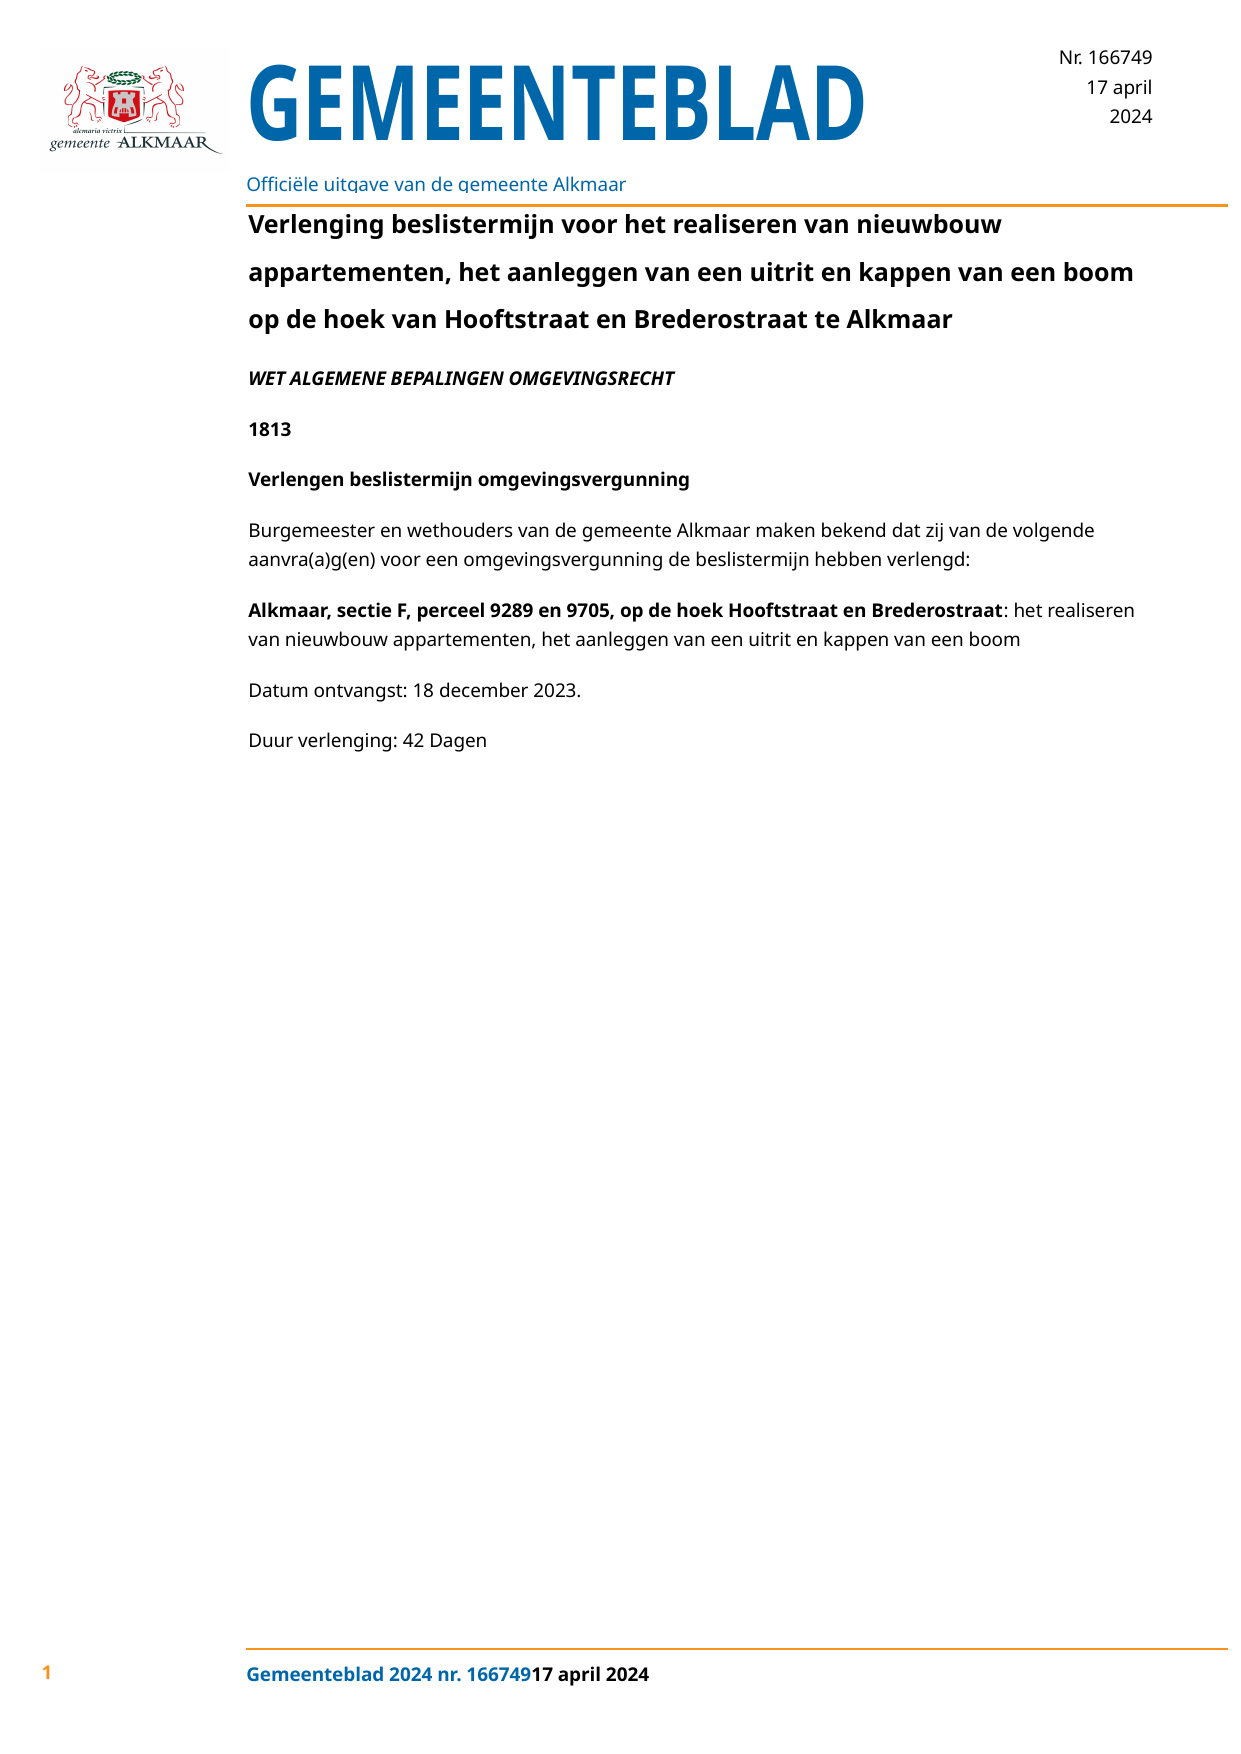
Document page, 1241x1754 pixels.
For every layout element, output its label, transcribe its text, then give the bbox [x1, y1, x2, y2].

text Duur verlenging: 42 Dagen [248, 727, 1152, 753]
text 1813 [248, 416, 1152, 442]
text Datum ontvangst: 18 december 2023. [248, 677, 1152, 702]
text Alkmaar, sectie F, perceel 9289 en 9705, op de hoek Hooftstraat en Brederostraat: het realiseren van nieuwbouw appartementen, het aanleggen van een uitrit en kappen van een boom [248, 597, 1152, 652]
text Verlenging beslistermijn voor het realiseren van nieuwbouw appartementen, het aanleggen van een uitrit en kappen van een boom op de hoek van Hooftstraat en Brederostraat te Alkmaar [248, 207, 1152, 336]
text WET ALGEMENE BEPALINGEN OMGEVINGSRECHT [248, 366, 1152, 391]
picture [41, 47, 231, 172]
text Burgemeester en wethouders van de gemeente Alkmaar maken bekend dat zij van de volgende aanvra(a)g(en) voor een omgevingsvergunning de beslistermijn hebben verlengd: [248, 517, 1152, 572]
text Verlengen beslistermijn omgevingsvergunning [248, 466, 1152, 492]
